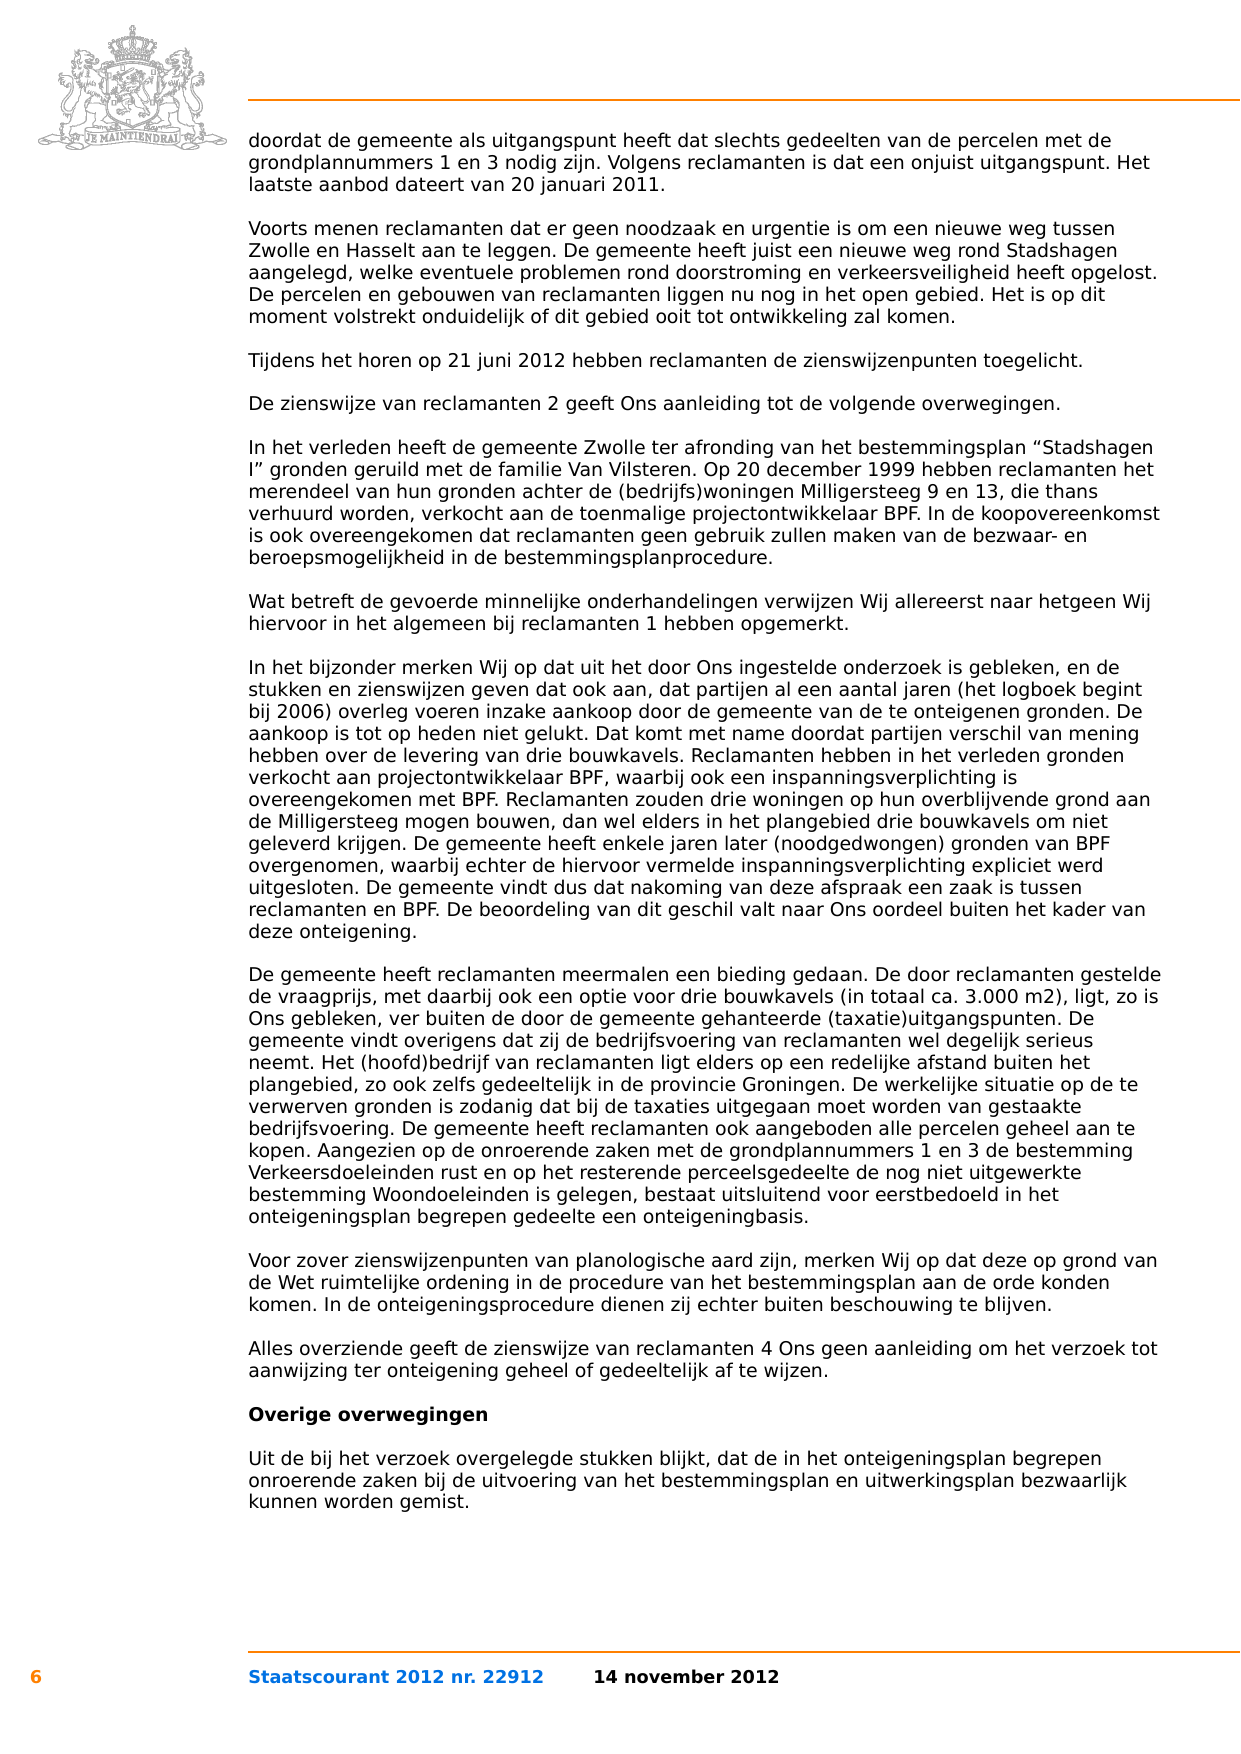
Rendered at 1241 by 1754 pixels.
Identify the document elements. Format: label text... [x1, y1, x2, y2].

picture [38, 25, 227, 150]
text Tijdens het horen op 21 juni 2012 hebben reclamanten de zienswijzenpunten toegelicht. [248, 349, 1163, 371]
text Voorts menen reclamanten dat er geen noodzaak en urgentie is om een nieuwe weg tussen Zwolle en Hasselt aan te leggen. De gemeente heeft juist een nieuwe weg rond Stadshagen aangelegd, welke eventuele problemen rond doorstroming en verkeersveiligheid heeft opgelost. De percelen en gebouwen van reclamanten liggen nu nog in het open gebied. Het is op dit moment volstrekt onduidelijk of dit gebied ooit tot ontwikkeling zal komen. [248, 218, 1163, 328]
text Wat betreft de gevoerde minnelijke onderhandelingen verwijzen Wij allereerst naar hetgeen Wij hiervoor in het algemeen bij reclamanten 1 hebben opgemerkt. [248, 591, 1163, 635]
text In het verleden heeft de gemeente Zwolle ter afronding van het bestemmingsplan “Stadshagen I” gronden geruild met de familie Van Vilsteren. Op 20 december 1999 hebben reclamanten het merendeel van hun gronden achter de (bedrijfs)woningen Milligersteeg 9 en 13, die thans verhuurd worden, verkocht aan de toenmalige projectontwikkelaar BPF. In de koopovereenkomst is ook overeengekomen dat reclamanten geen gebruik zullen maken van de bezwaar- en beroepsmogelijkheid in de bestemmingsplanprocedure. [248, 437, 1163, 569]
text In het bijzonder merken Wij op dat uit het door Ons ingestelde onderzoek is gebleken, en de stukken en zienswijzen geven dat ook aan, dat partijen al een aantal jaren (het logboek begint bij 2006) overleg voeren inzake aankoop door de gemeente van de te onteigenen gronden. De aankoop is tot op heden niet gelukt. Dat komt met name doordat partijen verschil van mening hebben over de levering van drie bouwkavels. Reclamanten hebben in het verleden gronden verkocht aan projectontwikkelaar BPF, waarbij ook een inspanningsverplichting is overeengekomen met BPF. Reclamanten zouden drie woningen op hun overblijvende grond aan de Milligersteeg mogen bouwen, dan wel elders in het plangebied drie bouwkavels om niet geleverd krijgen. De gemeente heeft enkele jaren later (noodgedwongen) gronden van BPF overgenomen, waarbij echter de hiervoor vermelde inspanningsverplichting expliciet werd uitgesloten. De gemeente vindt dus dat nakoming van deze afspraak een zaak is tussen reclamanten en BPF. De beoordeling van dit geschil valt naar Ons oordeel buiten het kader van deze onteigening. [248, 657, 1163, 942]
text doordat de gemeente als uitgangspunt heeft dat slechts gedeelten van de percelen met de grondplannummers 1 en 3 nodig zijn. Volgens reclamanten is dat een onjuist uitgangspunt. Het laatste aanbod dateert van 20 januari 2011. [248, 130, 1163, 196]
text De gemeente heeft reclamanten meermalen een bieding gedaan. De door reclamanten gestelde de vraagprijs, met daarbij ook een optie voor drie bouwkavels (in totaal ca. 3.000 m2), ligt, zo is Ons gebleken, ver buiten de door de gemeente gehanteerde (taxatie)uitgangspunten. De gemeente vindt overigens dat zij de bedrijfsvoering van reclamanten wel degelijk serieus neemt. Het (hoofd)bedrijf van reclamanten ligt elders op een redelijke afstand buiten het plangebied, zo ook zelfs gedeeltelijk in de provincie Groningen. De werkelijke situatie op de te verwerven gronden is zodanig dat bij de taxaties uitgegaan moet worden van gestaakte bedrijfsvoering. De gemeente heeft reclamanten ook aangeboden alle percelen geheel aan te kopen. Aangezien op de onroerende zaken met de grondplannummers 1 en 3 de bestemming Verkeersdoeleinden rust en op het resterende perceelsgedeelte de nog niet uitgewerkte bestemming Woondoeleinden is gelegen, bestaat uitsluitend voor eerstbedoeld in het onteigeningsplan begrepen gedeelte een onteigeningbasis. [248, 964, 1163, 1228]
text Voor zover zienswijzenpunten van planologische aard zijn, merken Wij op dat deze op grond van de Wet ruimtelijke ordening in de procedure van het bestemmingsplan aan de orde konden komen. In de onteigeningsprocedure dienen zij echter buiten beschouwing te blijven. [248, 1250, 1163, 1316]
text De zienswijze van reclamanten 2 geeft Ons aanleiding tot de volgende overwegingen. [248, 393, 1163, 415]
text Alles overziende geeft de zienswijze van reclamanten 4 Ons geen aanleiding om het verzoek tot aanwijzing ter onteigening geheel of gedeeltelijk af te wijzen. [248, 1338, 1163, 1382]
text Uit de bij het verzoek overgelegde stukken blijkt, dat de in het onteigeningsplan begrepen onroerende zaken bij de uitvoering van het bestemmingsplan en uitwerkingsplan bezwaarlijk kunnen worden gemist. [248, 1447, 1163, 1513]
subtitle Overige overwegingen [248, 1404, 1163, 1426]
